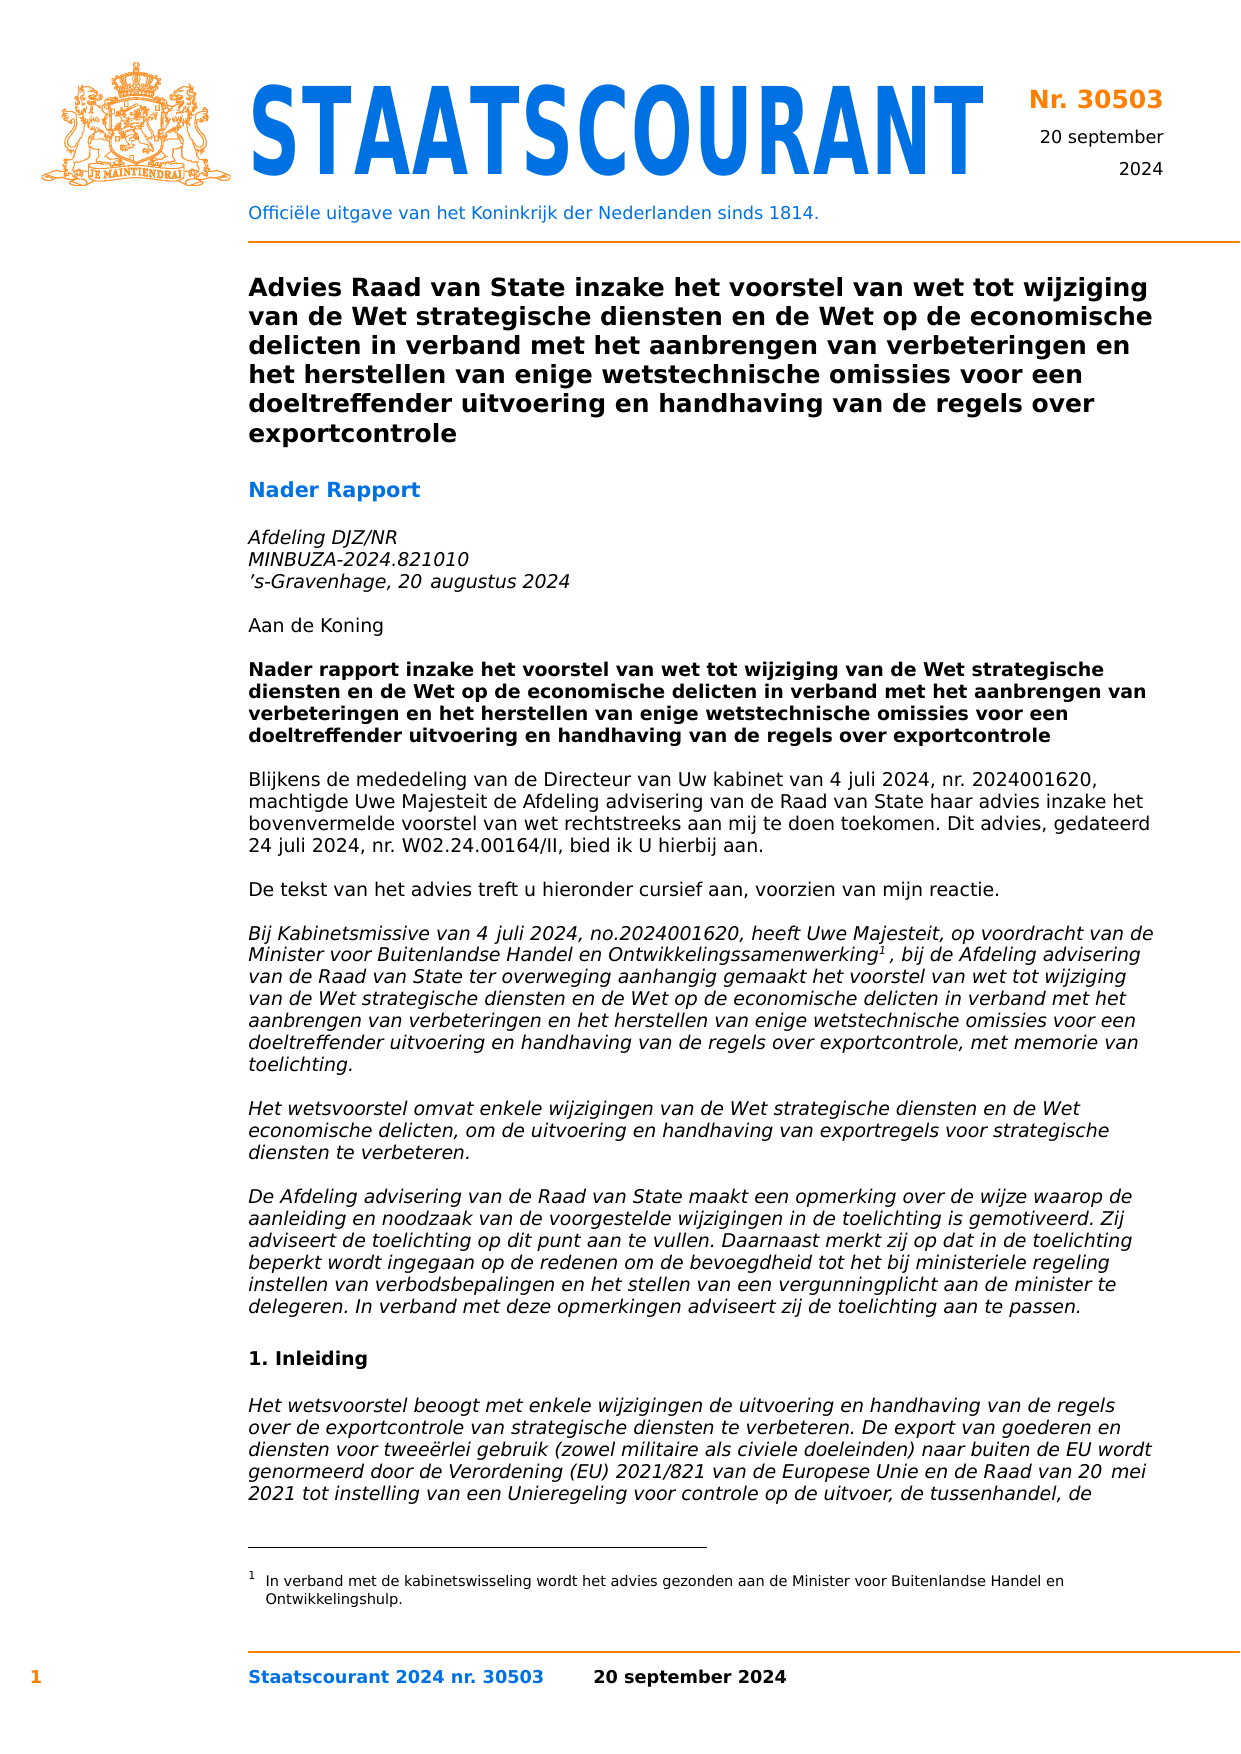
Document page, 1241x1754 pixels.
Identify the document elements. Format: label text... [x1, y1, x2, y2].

text Aan de Koning [248, 615, 1163, 637]
table_header Nr. 30503 [998, 62, 1240, 121]
text Afdeling DJZ/NR [248, 527, 1163, 549]
table_cell 20 september [998, 121, 1240, 153]
text ’s-Gravenhage, 20 augustus 2024 [248, 571, 1163, 593]
text De Afdeling advisering van de Raad van State maakt een opmerking over de wijze waarop de aanleiding en noodzaak van de voorgestelde wijzigingen in de toelichting is gemotiveerd. Zij adviseert de toelichting op dit punt aan te vullen. Daarnaast merkt zij op dat in de toelichting beperkt wordt ingegaan op de redenen om de bevoegdheid tot het bij ministeriele regeling instellen van verbodsbepalingen en het stellen van een vergunningplicht aan de minister te delegeren. In verband met deze opmerkingen adviseert zij de toelichting aan te passen. [248, 1186, 1163, 1318]
table_cell 2024 [998, 153, 1240, 203]
table_cell Officiële uitgave van het Koninkrijk der Nederlanden sinds 1814. [248, 203, 1240, 241]
subtitle Nader Rapport [248, 478, 1163, 502]
table_header STAATSCOURANT [248, 62, 998, 203]
text Het wetsvoorstel beoogt met enkele wijzigingen de uitvoering en handhaving van de regels over de exportcontrole van strategische diensten te verbeteren. De export van goederen en diensten voor tweeërlei gebruik (zowel militaire als civiele doeleinden) naar buiten de EU wordt genormeerd door de Verordening (EU) 2021/821 van de Europese Unie en de Raad van 20 mei 2021 tot instelling van een Unieregeling voor controle op de uitvoer, de tussenhandel, de [248, 1395, 1163, 1505]
text De tekst van het advies treft u hieronder cursief aan, voorzien van mijn reactie. [248, 878, 1163, 901]
table_header [25, 62, 248, 241]
text Het wetsvoorstel omvat enkele wijzigingen van de Wet strategische diensten en de Wet economische delicten, om de uitvoering en handhaving van exportregels voor strategische diensten te verbeteren. [248, 1098, 1163, 1164]
text MINBUZA-2024.821010 [248, 549, 1163, 571]
subtitle Advies Raad van State inzake het voorstel van wet tot wijziging van de Wet strategische diensten en de Wet op de economische delicten in verband met het aanbrengen van verbeteringen en het herstellen van enige wetstechnische omissies voor een doeltreffender uitvoering en handhaving van de regels over exportcontrole [248, 273, 1163, 448]
text Bij Kabinetsmissive van 4 juli 2024, no.2024001620, heeft Uwe Majesteit, op voordracht van de Minister voor Buitenlandse Handel en Ontwikkelingssamenwerking, bij de Afdeling advisering van de Raad van State ter overweging aanhangig gemaakt het voorstel van wet tot wijziging van de Wet strategische diensten en de Wet op de economische delicten in verband met het aanbrengen van verbeteringen en het herstellen van enige wetstechnische omissies voor een doeltreffender uitvoering en handhaving van de regels over exportcontrole, met memorie van toelichting. [248, 922, 1163, 1076]
text Nader rapport inzake het voorstel van wet tot wijziging van de Wet strategische diensten en de Wet op de economische delicten in verband met het aanbrengen van verbeteringen en het herstellen van enige wetstechnische omissies voor een doeltreffender uitvoering en handhaving van de regels over exportcontrole [248, 659, 1163, 747]
text In verband met de kabinetswisseling wordt het advies gezonden aan de Minister voor Buitenlandse Handel en Ontwikkelingshulp. [248, 1569, 1163, 1608]
subtitle 1. Inleiding [248, 1348, 1163, 1370]
text Blijkens de mededeling van de Directeur van Uw kabinet van 4 juli 2024, nr. 2024001620, machtigde Uwe Majesteit de Afdeling advisering van de Raad van State haar advies inzake het bovenvermelde voorstel van wet rechtstreeks aan mij te doen toekomen. Dit advies, gedateerd 24 juli 2024, nr. W02.24.00164/II, bied ik U hierbij aan. [248, 769, 1163, 857]
picture [41, 62, 231, 186]
